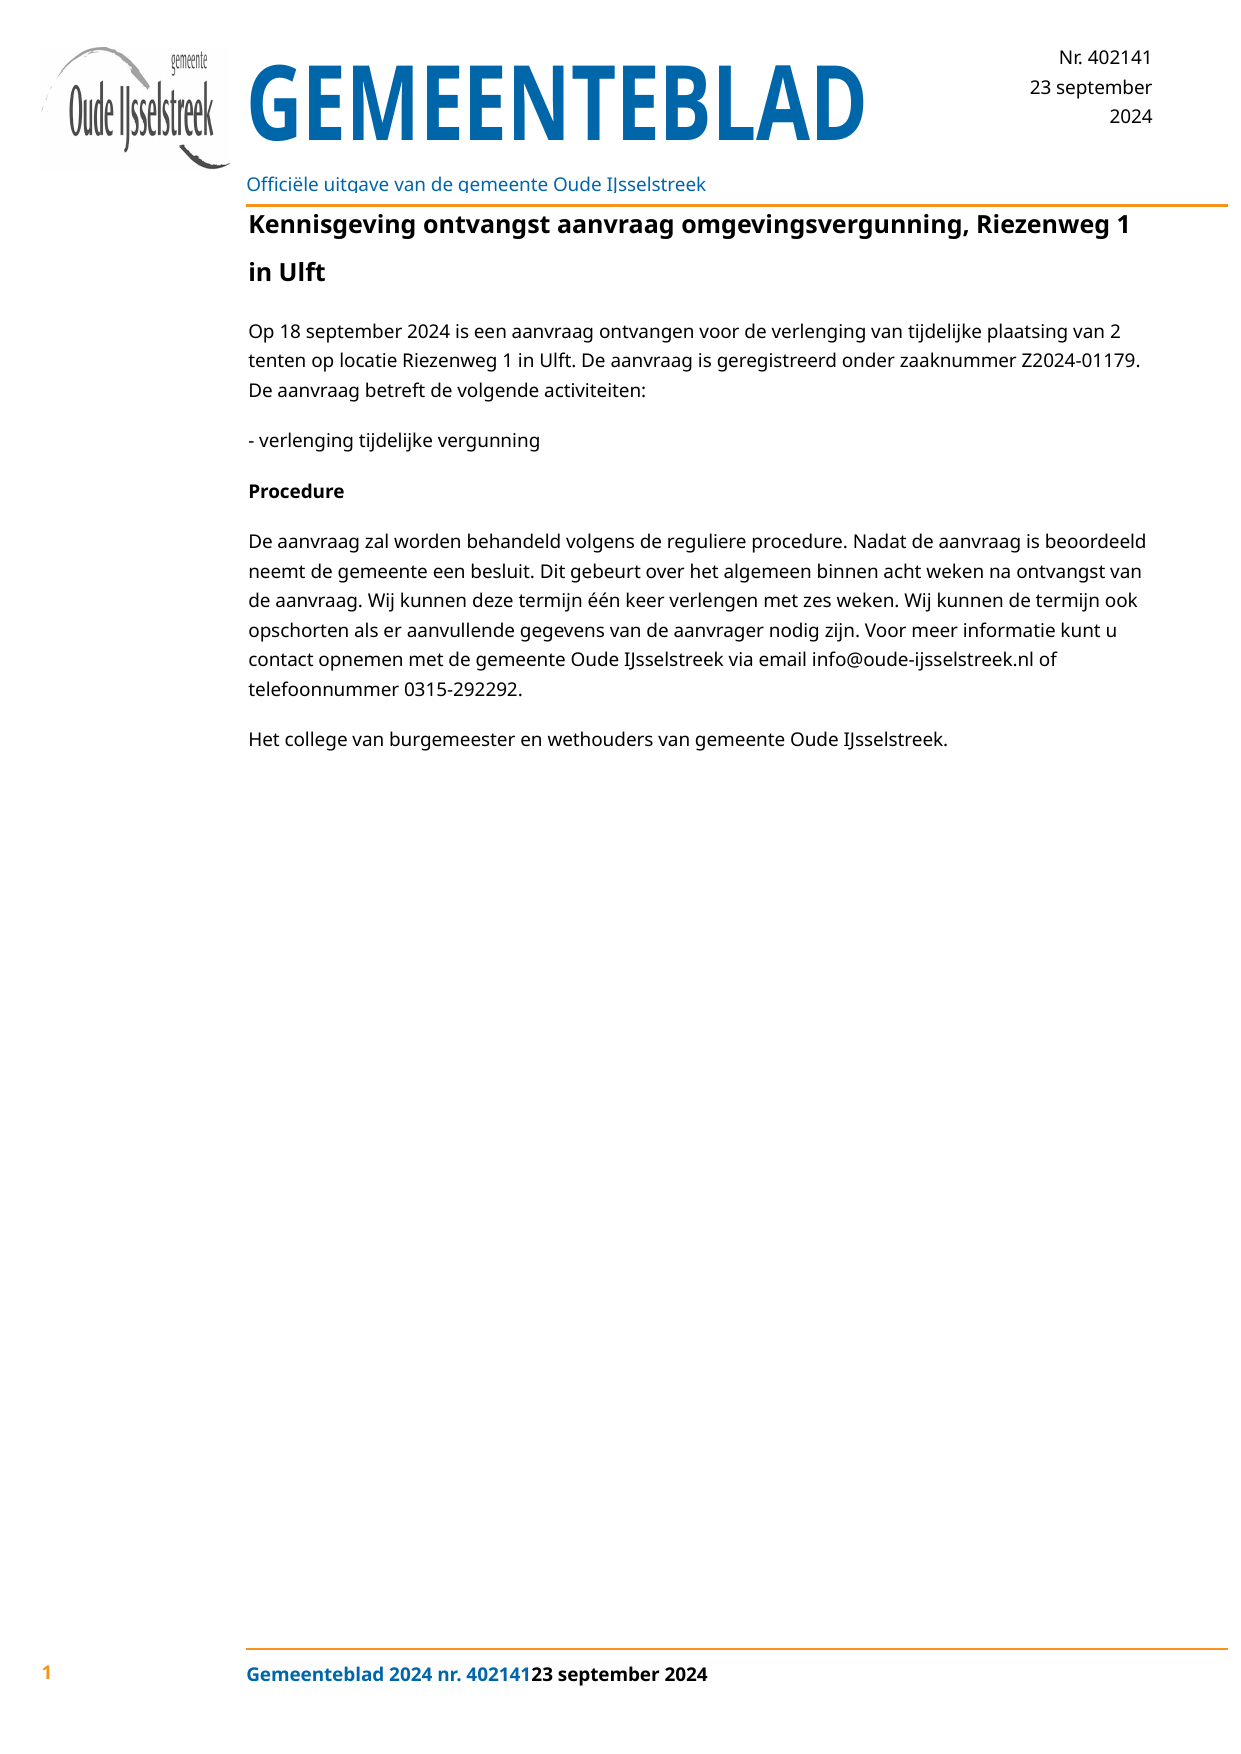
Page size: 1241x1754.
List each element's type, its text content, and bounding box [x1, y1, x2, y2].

text Kennisgeving ontvangst aanvraag omgevingsvergunning, Riezenweg 1 in Ulft [248, 207, 1152, 288]
text Het college van burgemeester en wethouders van gemeente Oude IJsselstreek. [248, 727, 1152, 752]
text Procedure [248, 478, 1152, 504]
text De aanvraag zal worden behandeld volgens de reguliere procedure. Nadat de aanvraag is beoordeeld neemt de gemeente een besluit. Dit gebeurt over het algemeen binnen acht weken na ontvangst van de aanvraag. Wij kunnen deze termijn één keer verlengen met zes weken. Wij kunnen de termijn ook opschorten als er aanvullende gegevens van de aanvrager nodig zijn. Voor meer informatie kunt u contact opnemen met de gemeente Oude IJsselstreek via email info@oude-ijsselstreek.nl of telefoonnummer 0315-292292. [248, 528, 1152, 702]
text - verlenging tijdelijke vergunning [248, 427, 1152, 453]
text Op 18 september 2024 is een aanvraag ontvangen voor de verlenging van tijdelijke plaatsing van 2 tenten op locatie Riezenweg 1 in Ulft. De aanvraag is geregistreerd onder zaaknummer Z2024-01179. De aanvraag betreft de volgende activiteiten: [248, 318, 1152, 403]
picture [41, 47, 231, 172]
